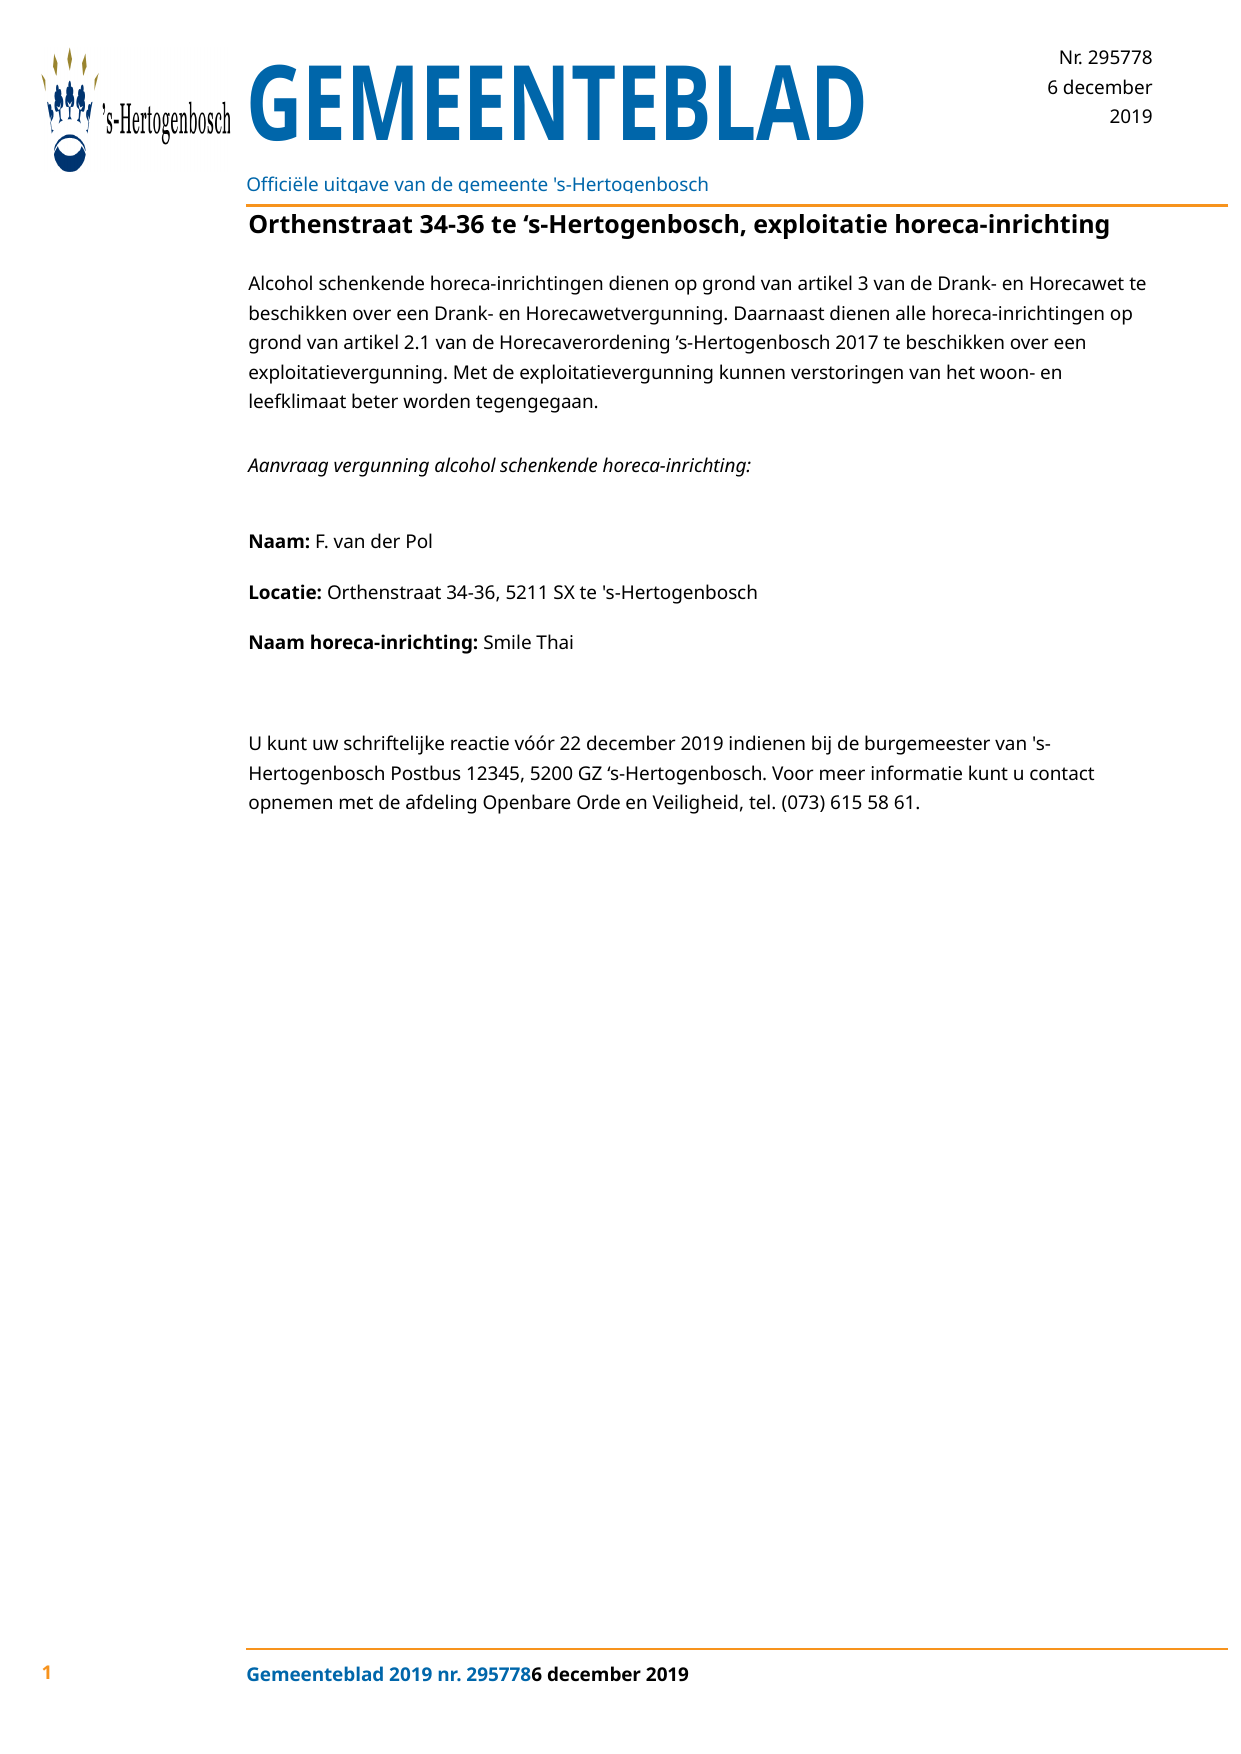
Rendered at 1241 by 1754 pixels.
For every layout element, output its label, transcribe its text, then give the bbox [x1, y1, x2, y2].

text Orthenstraat 34-36 te ‘s-Hertogenbosch, exploitatie horeca-inrichting [248, 207, 1152, 241]
text Naam horeca-inrichting: Smile Thai [248, 629, 1152, 655]
text Aanvraag vergunning alcohol schenkende horeca-inrichting: [248, 453, 1152, 478]
text Naam: F. van der Pol [248, 529, 1152, 554]
text Alcohol schenkende horeca-inrichtingen dienen op grond van artikel 3 van de Drank- en Horecawet te beschikken over een Drank- en Horecawetvergunning. Daarnaast dienen alle horeca-inrichtingen op grond van artikel 2.1 van de Horecaverordening ’s-Hertogenbosch 2017 te beschikken over een exploitatievergunning. Met de exploitatievergunning kunnen verstoringen van het woon- en leefklimaat beter worden tegengegaan. [248, 270, 1152, 414]
text U kunt uw schriftelijke reactie vóór 22 december 2019 indienen bij de burgemeester van 's-Hertogenbosch Postbus 12345, 5200 GZ ‘s-Hertogenbosch. Voor meer informatie kunt u contact opnemen met de afdeling Openbare Orde en Veiligheid, tel. (073) 615 58 61. [248, 730, 1152, 815]
picture [41, 47, 231, 172]
text Locatie: Orthenstraat 34-36, 5211 SX te 's-Hertogenbosch [248, 579, 1152, 605]
